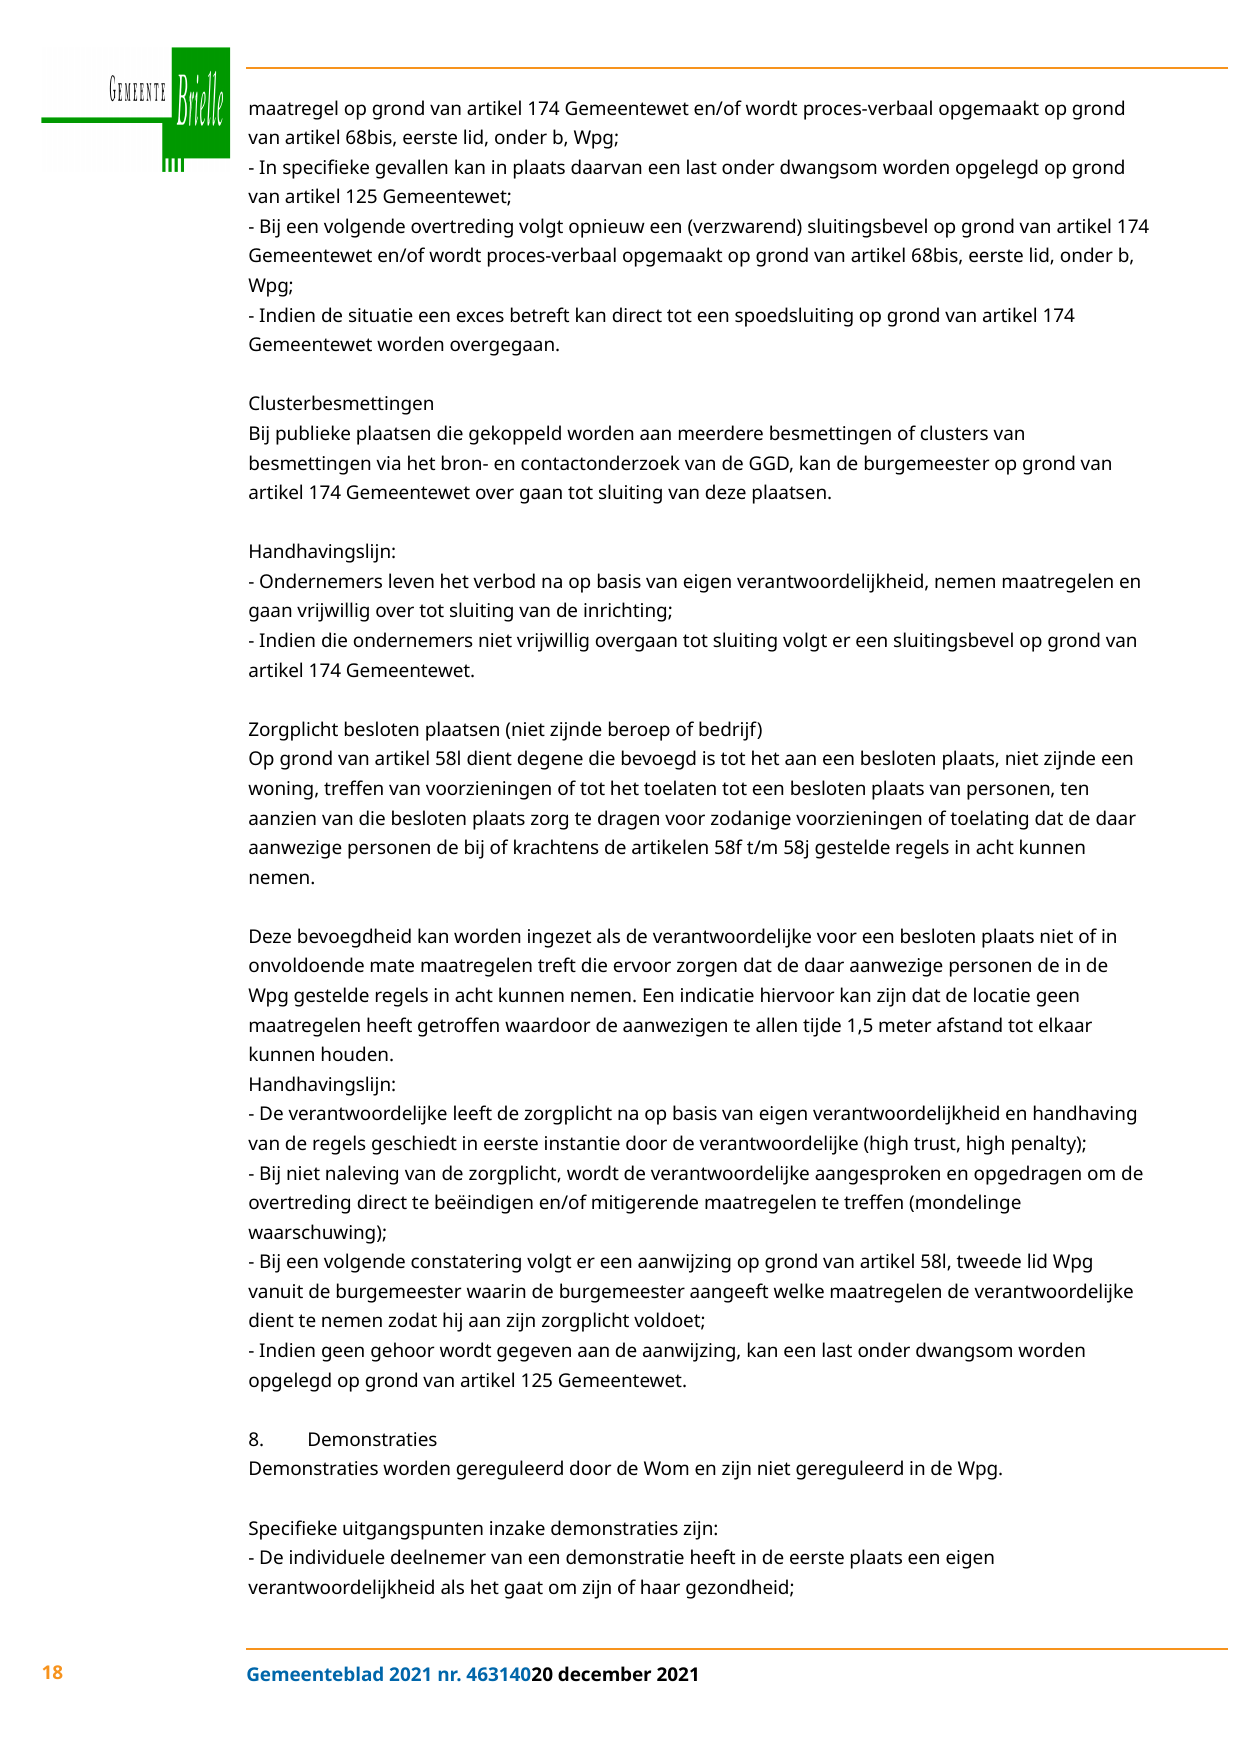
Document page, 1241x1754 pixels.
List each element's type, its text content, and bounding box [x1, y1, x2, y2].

text - In specifieke gevallen kan in plaats daarvan een last onder dwangsom worden opgelegd op grond van artikel 125 Gemeentewet; [248, 154, 1152, 209]
text maatregel op grond van artikel 174 Gemeentewet en/of wordt proces-verbaal opgemaakt op grond van artikel 68bis, eerste lid, onder b, Wpg; [248, 95, 1152, 150]
text - Indien geen gehoor wordt gegeven aan de aanwijzing, kan een last onder dwangsom worden opgelegd op grond van artikel 125 Gemeentewet. [248, 1337, 1152, 1393]
text - De verantwoordelijke leeft de zorgplicht na op basis van eigen verantwoordelijkheid en handhaving van de regels geschiedt in eerste instantie door de verantwoordelijke (high trust, high penalty); [248, 1101, 1152, 1156]
text Op grond van artikel 58l dient degene die bevoegd is tot het aan een besloten plaats, niet zijnde een woning, treffen van voorzieningen of tot het toelaten tot een besloten plaats van personen, ten aanzien van die besloten plaats zorg te dragen voor zodanige voorzieningen of toelating dat de daar aanwezige personen de bij of krachtens de artikelen 58f t/m 58j gestelde regels in acht kunnen nemen. [248, 746, 1152, 890]
text Handhavingslijn: [248, 538, 1152, 564]
text Handhavingslijn: [248, 1071, 1152, 1097]
text - Indien de situatie een exces betreft kan direct tot een spoedsluiting op grond van artikel 174 Gemeentewet worden overgegaan. [248, 302, 1152, 357]
picture [41, 47, 231, 172]
text Demonstraties worden gereguleerd door de Wom en zijn niet gereguleerd in de Wpg. [248, 1456, 1152, 1481]
text Clusterbesmettingen [248, 391, 1152, 416]
text - Ondernemers leven het verbod na op basis van eigen verantwoordelijkheid, nemen maatregelen en gaan vrijwillig over tot sluiting van de inrichting; [248, 568, 1152, 623]
text Deze bevoegdheid kan worden ingezet als de verantwoordelijke voor een besloten plaats niet of in onvoldoende mate maatregelen treft die ervoor zorgen dat de daar aanwezige personen de in de Wpg gestelde regels in acht kunnen nemen. Een indicatie hiervoor kan zijn dat de locatie geen maatregelen heeft getroffen waardoor de aanwezigen te allen tijde 1,5 meter afstand tot elkaar kunnen houden. [248, 923, 1152, 1067]
text - De individuele deelnemer van een demonstratie heeft in de eerste plaats een eigen verantwoordelijkheid als het gaat om zijn of haar gezondheid; [248, 1544, 1152, 1600]
text - Indien die ondernemers niet vrijwillig overgaan tot sluiting volgt er een sluitingsbevel op grond van artikel 174 Gemeentewet. [248, 627, 1152, 683]
text - Bij een volgende overtreding volgt opnieuw een (verzwarend) sluitingsbevel op grond van artikel 174 Gemeentewet en/of wordt proces-verbaal opgemaakt op grond van artikel 68bis, eerste lid, onder b, Wpg; [248, 213, 1152, 298]
text Zorgplicht besloten plaatsen (niet zijnde beroep of bedrijf) [248, 716, 1152, 742]
text Specifieke uitgangspunten inzake demonstraties zijn: [248, 1515, 1152, 1541]
text Bij publieke plaatsen die gekoppeld worden aan meerdere besmettingen of clusters van besmettingen via het bron- en contactonderzoek van de GGD, kan de burgemeester op grond van artikel 174 Gemeentewet over gaan tot sluiting van deze plaatsen. [248, 420, 1152, 505]
text - Bij niet naleving van de zorgplicht, wordt de verantwoordelijke aangesproken en opgedragen om de overtreding direct te beëindigen en/of mitigerende maatregelen te treffen (mondelinge waarschuwing); [248, 1160, 1152, 1245]
text - Bij een volgende constatering volgt er een aanwijzing op grond van artikel 58l, tweede lid Wpg vanuit de burgemeester waarin de burgemeester aangeeft welke maatregelen de verantwoordelijke dient te nemen zodat hij aan zijn zorgplicht voldoet; [248, 1248, 1152, 1333]
list Demonstraties [248, 1426, 1152, 1452]
